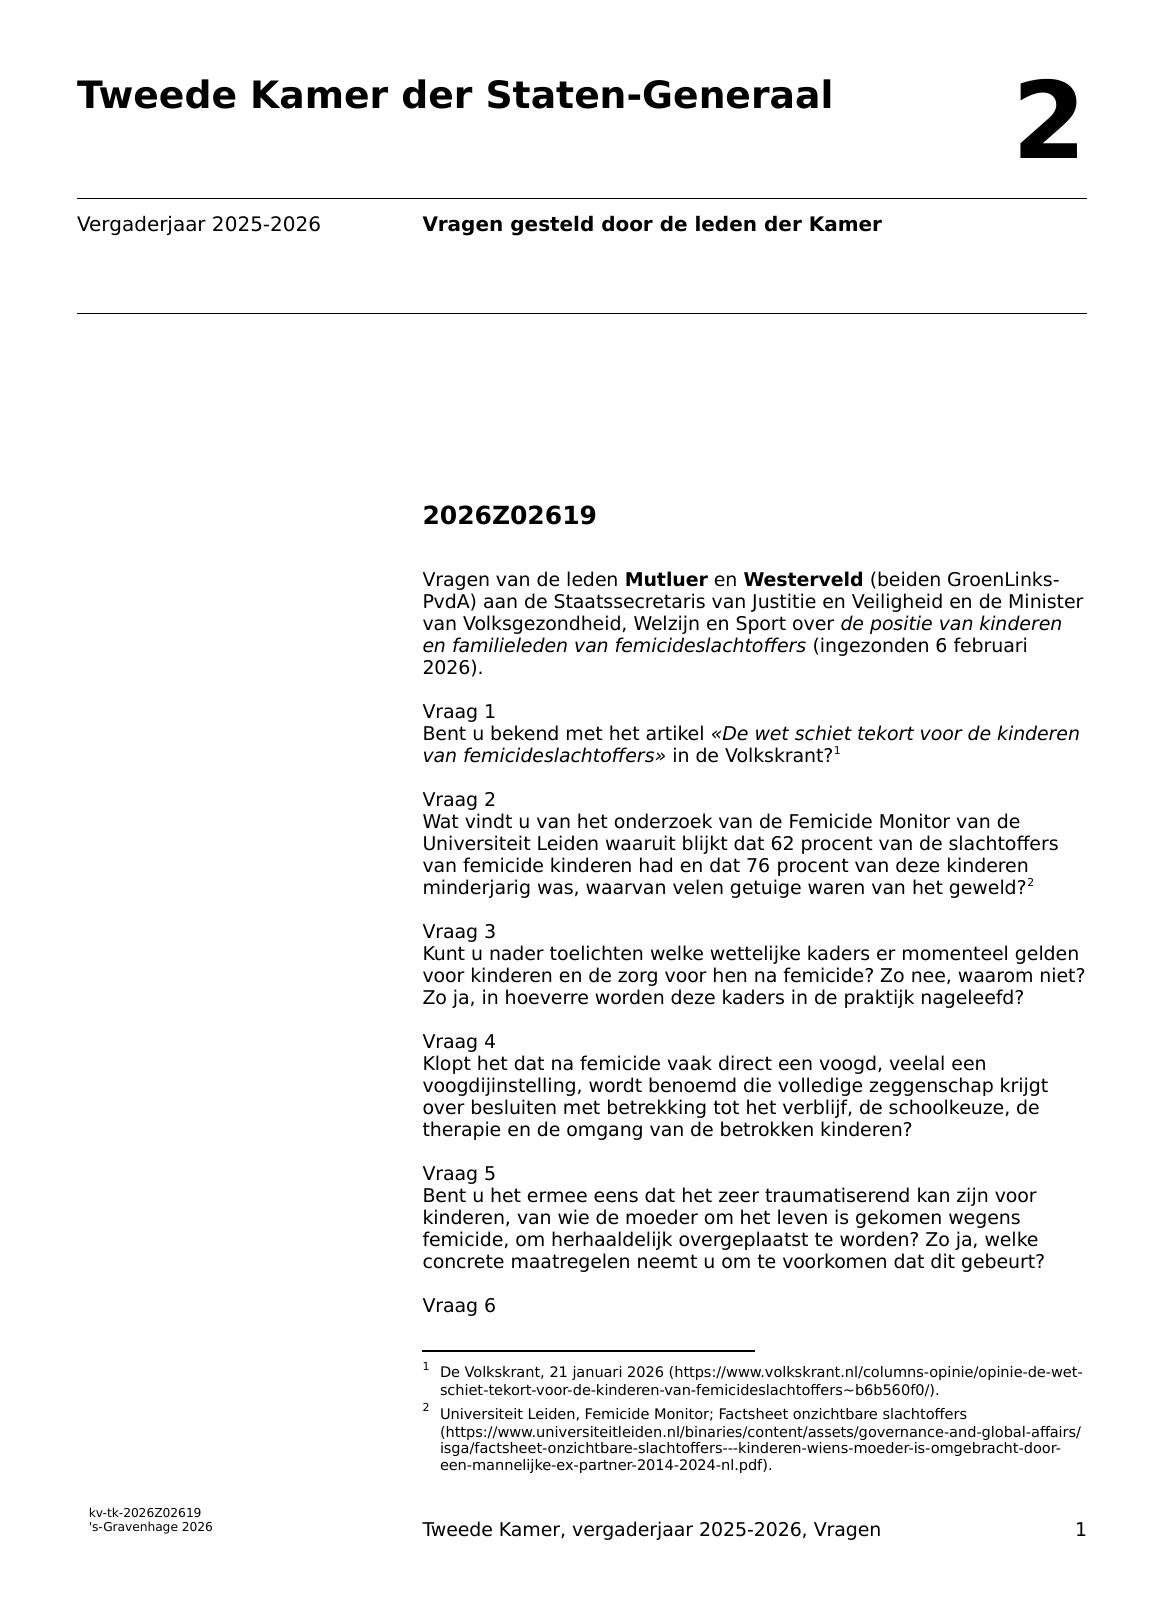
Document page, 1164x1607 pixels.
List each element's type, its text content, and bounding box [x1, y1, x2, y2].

table_cell Vragen gesteld door de leden der Kamer [422, 199, 1087, 313]
text Vraag 6 [422, 1295, 1087, 1317]
table_header Tweede Kamer der Staten-Generaal [77, 59, 886, 198]
text Vraag 1 [422, 701, 1087, 723]
text Klopt het dat na femicide vaak direct een voogd, veelal een voogdijinstelling, wordt benoemd die volledige zeggenschap krijgt over besluiten met betrekking tot het verblijf, de schoolkeuze, de therapie en de omgang van de betrokken kinderen? [422, 1053, 1087, 1141]
text Bent u bekend met het artikel «De wet schiet tekort voor de kinderen van femicideslachtoffers» in de Volkskrant? [422, 723, 1087, 767]
text Vraag 3 [422, 921, 1087, 943]
text Vraag 4 [422, 1031, 1087, 1053]
table_header 2 [886, 59, 1087, 198]
text Vraag 5 [422, 1163, 1087, 1185]
table_cell Vergaderjaar 2025-2026 [77, 199, 422, 313]
text 2026Z02619 [422, 501, 1087, 531]
text 's-Gravenhage 2026 [88, 1520, 323, 1534]
text Wat vindt u van het onderzoek van de Femicide Monitor van de Universiteit Leiden waaruit blijkt dat 62 procent van de slachtoffers van femicide kinderen had en dat 76 procent van deze kinderen minderjarig was, waarvan velen getuige waren van het geweld? [422, 811, 1087, 899]
text Vragen van de leden Mutluer en Westerveld (beiden GroenLinks-PvdA) aan de Staatssecretaris van Justitie en Veiligheid en de Minister van Volksgezondheid, Welzijn en Sport over de positie van kinderen en familieleden van femicideslachtoffers (ingezonden 6 februari 2026). [422, 569, 1087, 679]
text Bent u het ermee eens dat het zeer traumatiserend kan zijn voor kinderen, van wie de moeder om het leven is gekomen wegens femicide, om herhaaldelijk overgeplaatst te worden? Zo ja, welke concrete maatregelen neemt u om te voorkomen dat dit gebeurt? [422, 1185, 1087, 1273]
text Kunt u nader toelichten welke wettelijke kaders er momenteel gelden voor kinderen en de zorg voor hen na femicide? Zo nee, waarom niet? Zo ja, in hoeverre worden deze kaders in de praktijk nageleefd? [422, 943, 1087, 1009]
text Vraag 2 [422, 789, 1087, 811]
text kv-tk-2026Z02619 [88, 1506, 323, 1520]
text Universiteit Leiden, Femicide Monitor; Factsheet onzichtbare slachtoffers (https://www.universiteitleiden.nl/binaries/content/assets/governance-and-global-affairs/isga/factsheet-onzichtbare-slachtoffers---kinderen-wiens-moeder-is-omgebracht-door-een-mannelijke-ex-partner-2014-2024-nl.pdf). [422, 1402, 1087, 1474]
text De Volkskrant, 21 januari 2026 (https://www.volkskrant.nl/columns-opinie/opinie-de-wet-schiet-tekort-voor-de-kinderen-van-femicideslachtoffers~b6b560f0/). [422, 1360, 1087, 1399]
